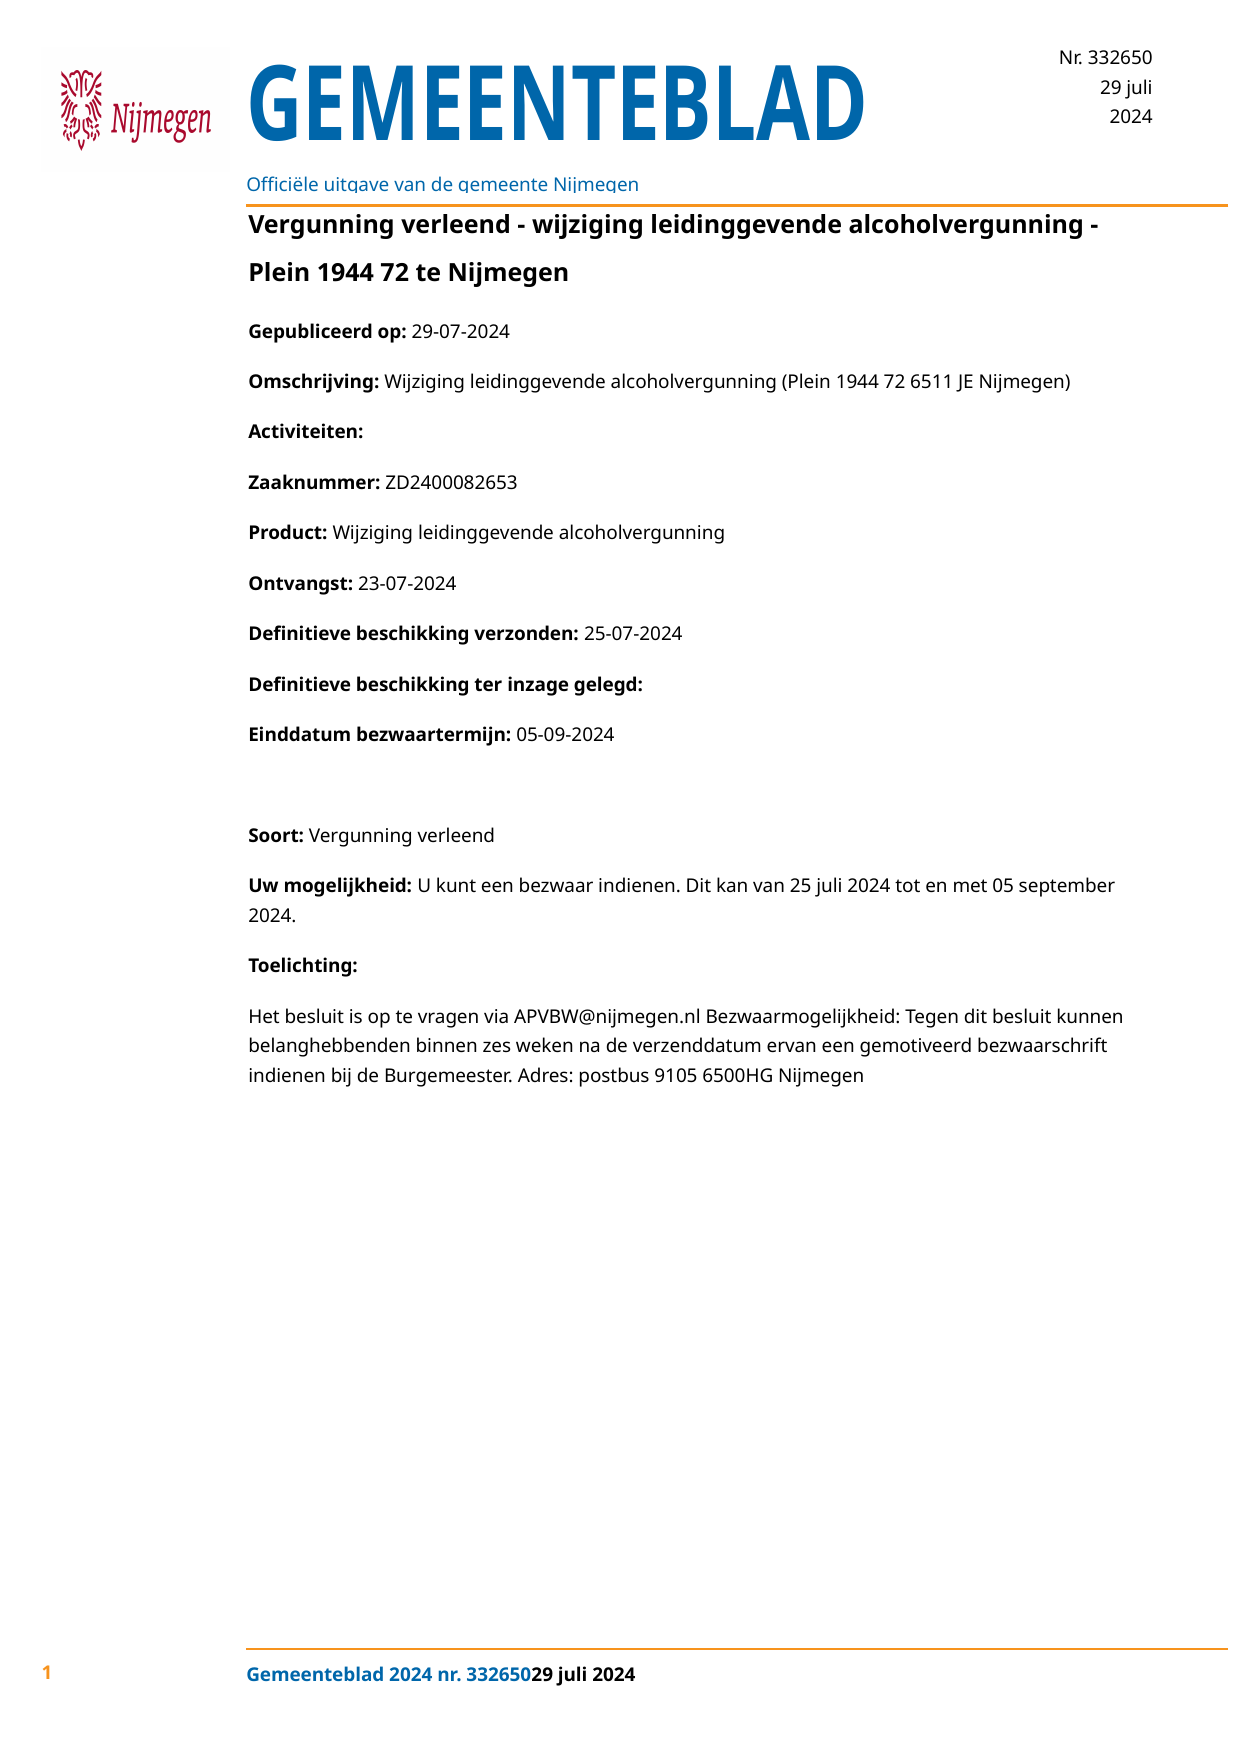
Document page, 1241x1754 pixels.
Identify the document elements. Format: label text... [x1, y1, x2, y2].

text Einddatum bezwaartermijn: 05-09-2024 [248, 721, 1152, 747]
text Zaaknummer: ZD2400082653 [248, 469, 1152, 495]
text Ontvangst: 23-07-2024 [248, 570, 1152, 596]
text Toelichting: [248, 952, 1152, 978]
text Uw mogelijkheid: U kunt een bezwaar indienen. Dit kan van 25 juli 2024 tot en met 05 september 2024. [248, 872, 1152, 928]
text Product: Wijziging leidinggevende alcoholvergunning [248, 519, 1152, 545]
text Definitieve beschikking verzonden: 25-07-2024 [248, 620, 1152, 646]
text Het besluit is op te vragen via APVBW@nijmegen.nl Bezwaarmogelijkheid: Tegen dit besluit kunnen belanghebbenden binnen zes weken na de verzenddatum ervan een gemotiveerd bezwaarschrift indienen bij de Burgemeester. Adres: postbus 9105 6500HG Nijmegen [248, 1003, 1152, 1088]
text Omschrijving: Wijziging leidinggevende alcoholvergunning (Plein 1944 72 6511 JE Nijmegen) [248, 368, 1152, 394]
text Activiteiten: [248, 419, 1152, 444]
text Gepubliceerd op: 29-07-2024 [248, 318, 1152, 344]
text Definitieve beschikking ter inzage gelegd: [248, 671, 1152, 697]
text Vergunning verleend - wijziging leidinggevende alcoholvergunning - Plein 1944 72 te Nijmegen [248, 207, 1152, 288]
text Soort: Vergunning verleend [248, 822, 1152, 848]
picture [41, 47, 231, 172]
